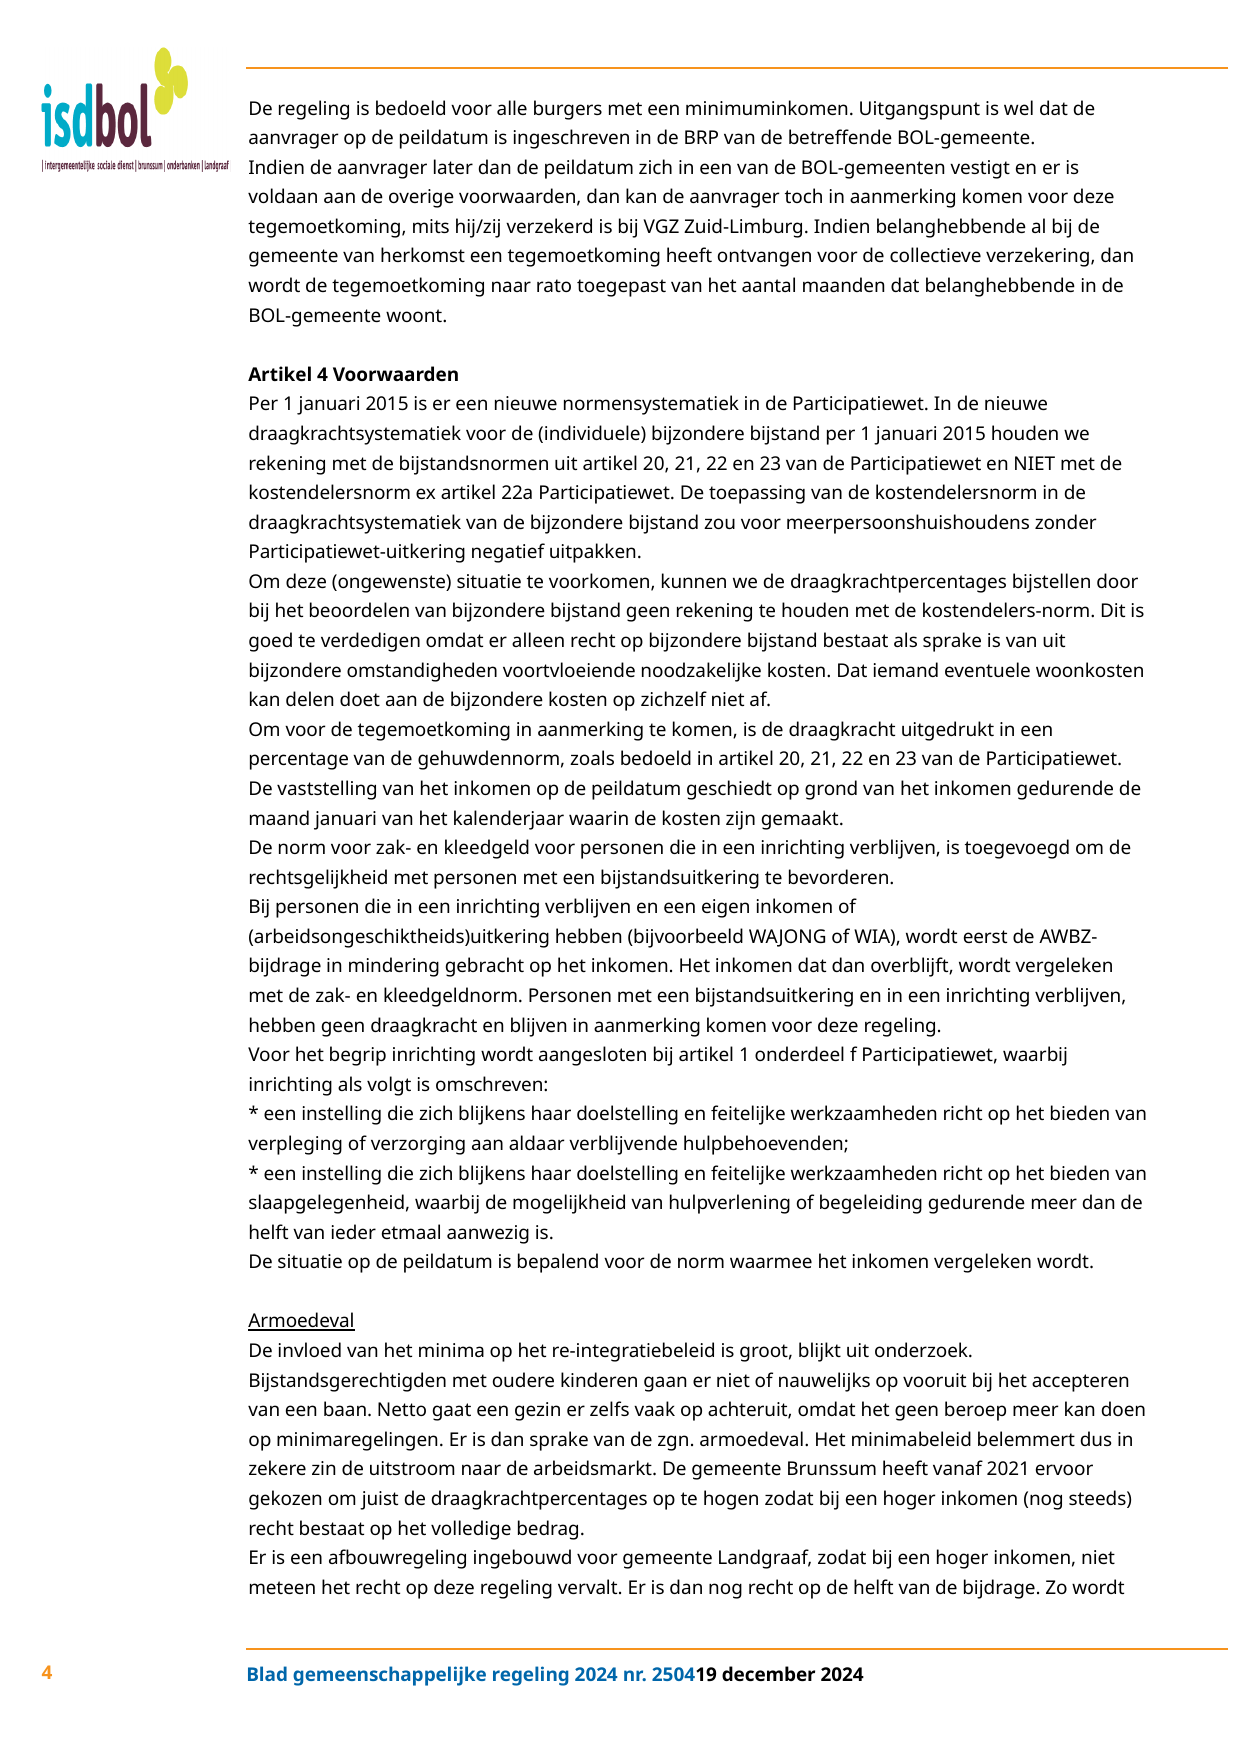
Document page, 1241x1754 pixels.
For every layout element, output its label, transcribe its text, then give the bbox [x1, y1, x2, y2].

text De regeling is bedoeld voor alle burgers met een minimuminkomen. Uitgangspunt is wel dat de aanvrager op de peildatum is ingeschreven in de BRP van de betreffende BOL-gemeente. [248, 95, 1152, 150]
text Armoedeval [248, 1308, 1152, 1333]
text Er is een afbouwregeling ingebouwd voor gemeente Landgraaf, zodat bij een hoger inkomen, niet meteen het recht op deze regeling vervalt. Er is dan nog recht op de helft van de bijdrage. Zo wordt [248, 1544, 1152, 1600]
text Indien de aanvrager later dan de peildatum zich in een van de BOL-gemeenten vestigt en er is voldaan aan de overige voorwaarden, dan kan de aanvrager toch in aanmerking komen voor deze tegemoetkoming, mits hij/zij verzekerd is bij VGZ Zuid-Limburg. Indien belanghebbende al bij de gemeente van herkomst een tegemoetkoming heeft ontvangen voor de collectieve verzekering, dan wordt de tegemoetkoming naar rato toegepast van het aantal maanden dat belanghebbende in de BOL-gemeente woont. [248, 154, 1152, 328]
text * een instelling die zich blijkens haar doelstelling en feitelijke werkzaamheden richt op het bieden van slaapgelegenheid, waarbij de mogelijkheid van hulpverlening of begeleiding gedurende meer dan de helft van ieder etmaal aanwezig is. [248, 1160, 1152, 1245]
text Bij personen die in een inrichting verblijven en een eigen inkomen of (arbeidsongeschiktheids)uitkering hebben (bijvoorbeeld WAJONG of WIA), wordt eerst de AWBZ-bijdrage in mindering gebracht op het inkomen. Het inkomen dat dan overblijft, wordt vergeleken met de zak- en kleedgeldnorm. Personen met een bijstandsuitkering en in een inrichting verblijven, hebben geen draagkracht en blijven in aanmerking komen voor deze regeling. [248, 893, 1152, 1038]
text De norm voor zak- en kleedgeld voor personen die in een inrichting verblijven, is toegevoegd om de rechtsgelijkheid met personen met een bijstandsuitkering te bevorderen. [248, 834, 1152, 890]
text De invloed van het minima op het re-integratiebeleid is groot, blijkt uit onderzoek. Bijstandsgerechtigden met oudere kinderen gaan er niet of nauwelijks op vooruit bij het accepteren van een baan. Netto gaat een gezin er zelfs vaak op achteruit, omdat het geen beroep meer kan doen op minimaregelingen. Er is dan sprake van de zgn. armoedeval. Het minimabeleid belemmert dus in zekere zin de uitstroom naar de arbeidsmarkt. De gemeente Brunssum heeft vanaf 2021 ervoor gekozen om juist de draagkrachtpercentages op te hogen zodat bij een hoger inkomen (nog steeds) recht bestaat op het volledige bedrag. [248, 1337, 1152, 1541]
text Per 1 januari 2015 is er een nieuwe normensystematiek in de Participatiewet. In de nieuwe draagkrachtsystematiek voor de (individuele) bijzondere bijstand per 1 januari 2015 houden we rekening met de bijstandsnormen uit artikel 20, 21, 22 en 23 van de Participatiewet en NIET met de kostendelersnorm ex artikel 22a Participatiewet. De toepassing van de kostendelersnorm in de draagkrachtsystematiek van de bijzondere bijstand zou voor meerpersoonshuishoudens zonder Participatiewet-uitkering negatief uitpakken. [248, 391, 1152, 564]
text Om deze (ongewenste) situatie te voorkomen, kunnen we de draagkrachtpercentages bijstellen door bij het beoordelen van bijzondere bijstand geen rekening te houden met de kostendelers-norm. Dit is goed te verdedigen omdat er alleen recht op bijzondere bijstand bestaat als sprake is van uit bijzondere omstandigheden voortvloeiende noodzakelijke kosten. Dat iemand eventuele woonkosten kan delen doet aan de bijzondere kosten op zichzelf niet af. [248, 568, 1152, 712]
text Artikel 4 Voorwaarden [248, 361, 1152, 387]
text De situatie op de peildatum is bepalend voor de norm waarmee het inkomen vergeleken wordt. [248, 1248, 1152, 1274]
text Om voor de tegemoetkoming in aanmerking te komen, is de draagkracht uitgedrukt in een percentage van de gehuwdennorm, zoals bedoeld in artikel 20, 21, 22 en 23 van de Participatiewet. De vaststelling van het inkomen op de peildatum geschiedt op grond van het inkomen gedurende de maand januari van het kalenderjaar waarin de kosten zijn gemaakt. [248, 716, 1152, 831]
picture [41, 47, 231, 172]
text Voor het begrip inrichting wordt aangesloten bij artikel 1 onderdeel f Participatiewet, waarbij inrichting als volgt is omschreven: [248, 1041, 1152, 1097]
text * een instelling die zich blijkens haar doelstelling en feitelijke werkzaamheden richt op het bieden van verpleging of verzorging aan aldaar verblijvende hulpbehoevenden; [248, 1101, 1152, 1156]
